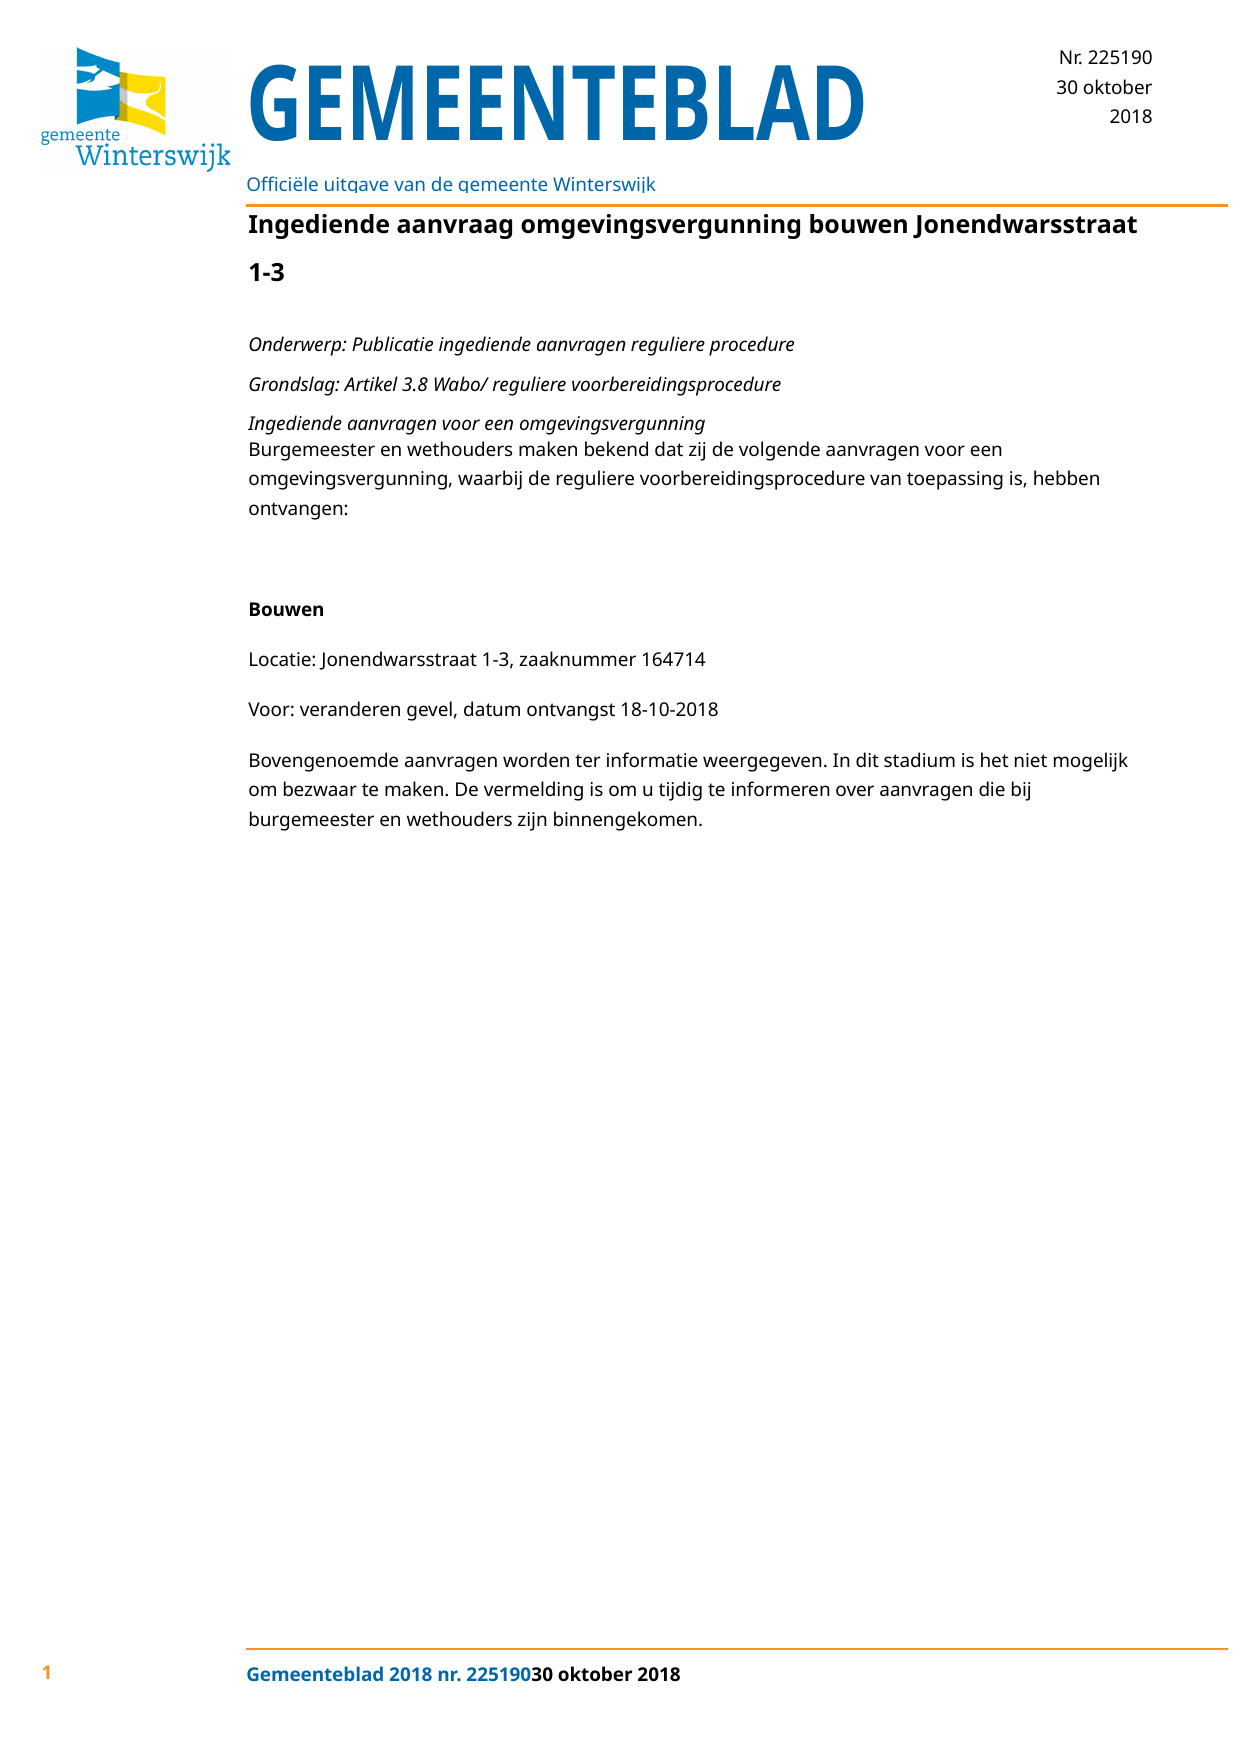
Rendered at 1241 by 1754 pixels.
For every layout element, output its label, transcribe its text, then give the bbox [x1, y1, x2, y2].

text Onderwerp: Publicatie ingediende aanvragen reguliere procedure [248, 331, 1152, 357]
text Bouwen [248, 596, 1152, 621]
text Bovengenoemde aanvragen worden ter informatie weergegeven. In dit stadium is het niet mogelijk om bezwaar te maken. De vermelding is om u tijdig te informeren over aanvragen die bij burgemeester en wethouders zijn binnengekomen. [248, 747, 1152, 832]
text Burgemeester en wethouders maken bekend dat zij de volgende aanvragen voor een omgevingsvergunning, waarbij de reguliere voorbereidingsprocedure van toepassing is, hebben ontvangen: [248, 436, 1152, 521]
text Ingediende aanvraag omgevingsvergunning bouwen Jonendwarsstraat 1-3 [248, 207, 1152, 288]
text Ingediende aanvragen voor een omgevingsvergunning [248, 410, 1152, 436]
text Locatie: Jonendwarsstraat 1-3, zaaknummer 164714 [248, 646, 1152, 672]
picture [225, 153, 231, 162]
picture [41, 47, 231, 172]
text Grondslag: Artikel 3.8 Wabo/ reguliere voorbereidingsprocedure [248, 371, 1152, 396]
text Voor: veranderen gevel, datum ontvangst 18-10-2018 [248, 697, 1152, 722]
